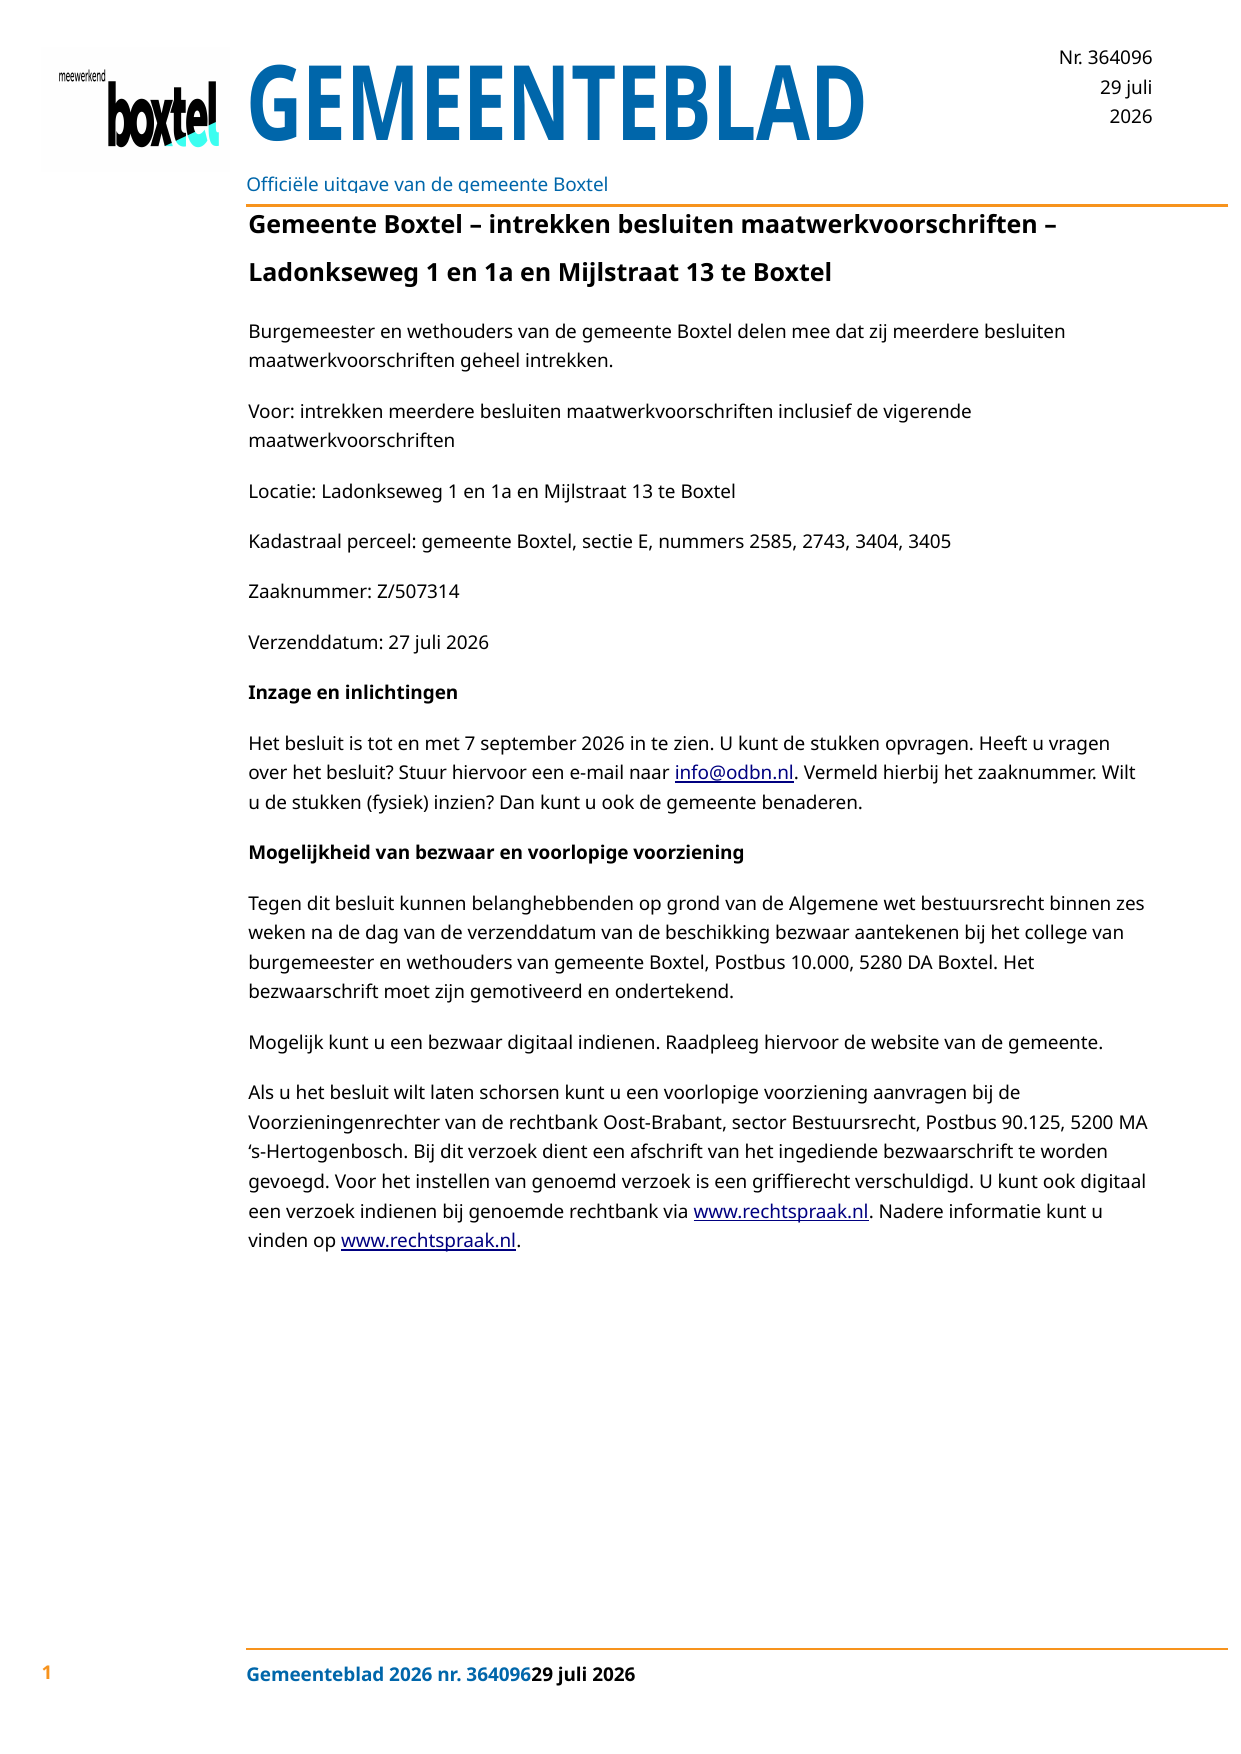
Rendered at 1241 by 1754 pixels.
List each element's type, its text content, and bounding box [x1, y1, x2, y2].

text Als u het besluit wilt laten schorsen kunt u een voorlopige voorziening aanvragen bij de Voorzieningenrechter van de rechtbank Oost-Brabant, sector Bestuursrecht, Postbus 90.125, 5200 MA ‘s-Hertogenbosch. Bij dit verzoek dient een afschrift van het ingediende bezwaarschrift te worden gevoegd. Voor het instellen van genoemd verzoek is een griffierecht verschuldigd. U kunt ook digitaal een verzoek indienen bij genoemde rechtbank via www.rechtspraak.nl. Nadere informatie kunt u vinden op www.rechtspraak.nl. [248, 1079, 1152, 1253]
text Mogelijk kunt u een bezwaar digitaal indienen. Raadpleeg hiervoor de website van de gemeente. [248, 1029, 1152, 1055]
text Tegen dit besluit kunnen belanghebbenden op grond van de Algemene wet bestuursrecht binnen zes weken na de dag van de verzenddatum van de beschikking bezwaar aantekenen bij het college van burgemeester en wethouders van gemeente Boxtel, Postbus 10.000, 5280 DA Boxtel. Het bezwaarschrift moet zijn gemotiveerd en ondertekend. [248, 890, 1152, 1004]
text Het besluit is tot en met 7 september 2026 in te zien. U kunt de stukken opvragen. Heeft u vragen over het besluit? Stuur hiervoor een e-mail naar info@odbn.nl. Vermeld hierbij het zaaknummer. Wilt u de stukken (fysiek) inzien? Dan kunt u ook de gemeente benaderen. [248, 730, 1152, 815]
text Inzage en inlichtingen [248, 679, 1152, 705]
text Mogelijkheid van bezwaar en voorlopige voorziening [248, 839, 1152, 865]
text Zaaknummer: Z/507314 [248, 579, 1152, 604]
picture [41, 47, 231, 172]
text Gemeente Boxtel – intrekken besluiten maatwerkvoorschriften – Ladonkseweg 1 en 1a en Mijlstraat 13 te Boxtel [248, 207, 1152, 288]
text Kadastraal perceel: gemeente Boxtel, sectie E, nummers 2585, 2743, 3404, 3405 [248, 528, 1152, 554]
text Verzenddatum: 27 juli 2026 [248, 629, 1152, 655]
text Voor: intrekken meerdere besluiten maatwerkvoorschriften inclusief de vigerende maatwerkvoorschriften [248, 398, 1152, 453]
text Burgemeester en wethouders van de gemeente Boxtel delen mee dat zij meerdere besluiten maatwerkvoorschriften geheel intrekken. [248, 318, 1152, 373]
text Locatie: Ladonkseweg 1 en 1a en Mijlstraat 13 te Boxtel [248, 478, 1152, 504]
